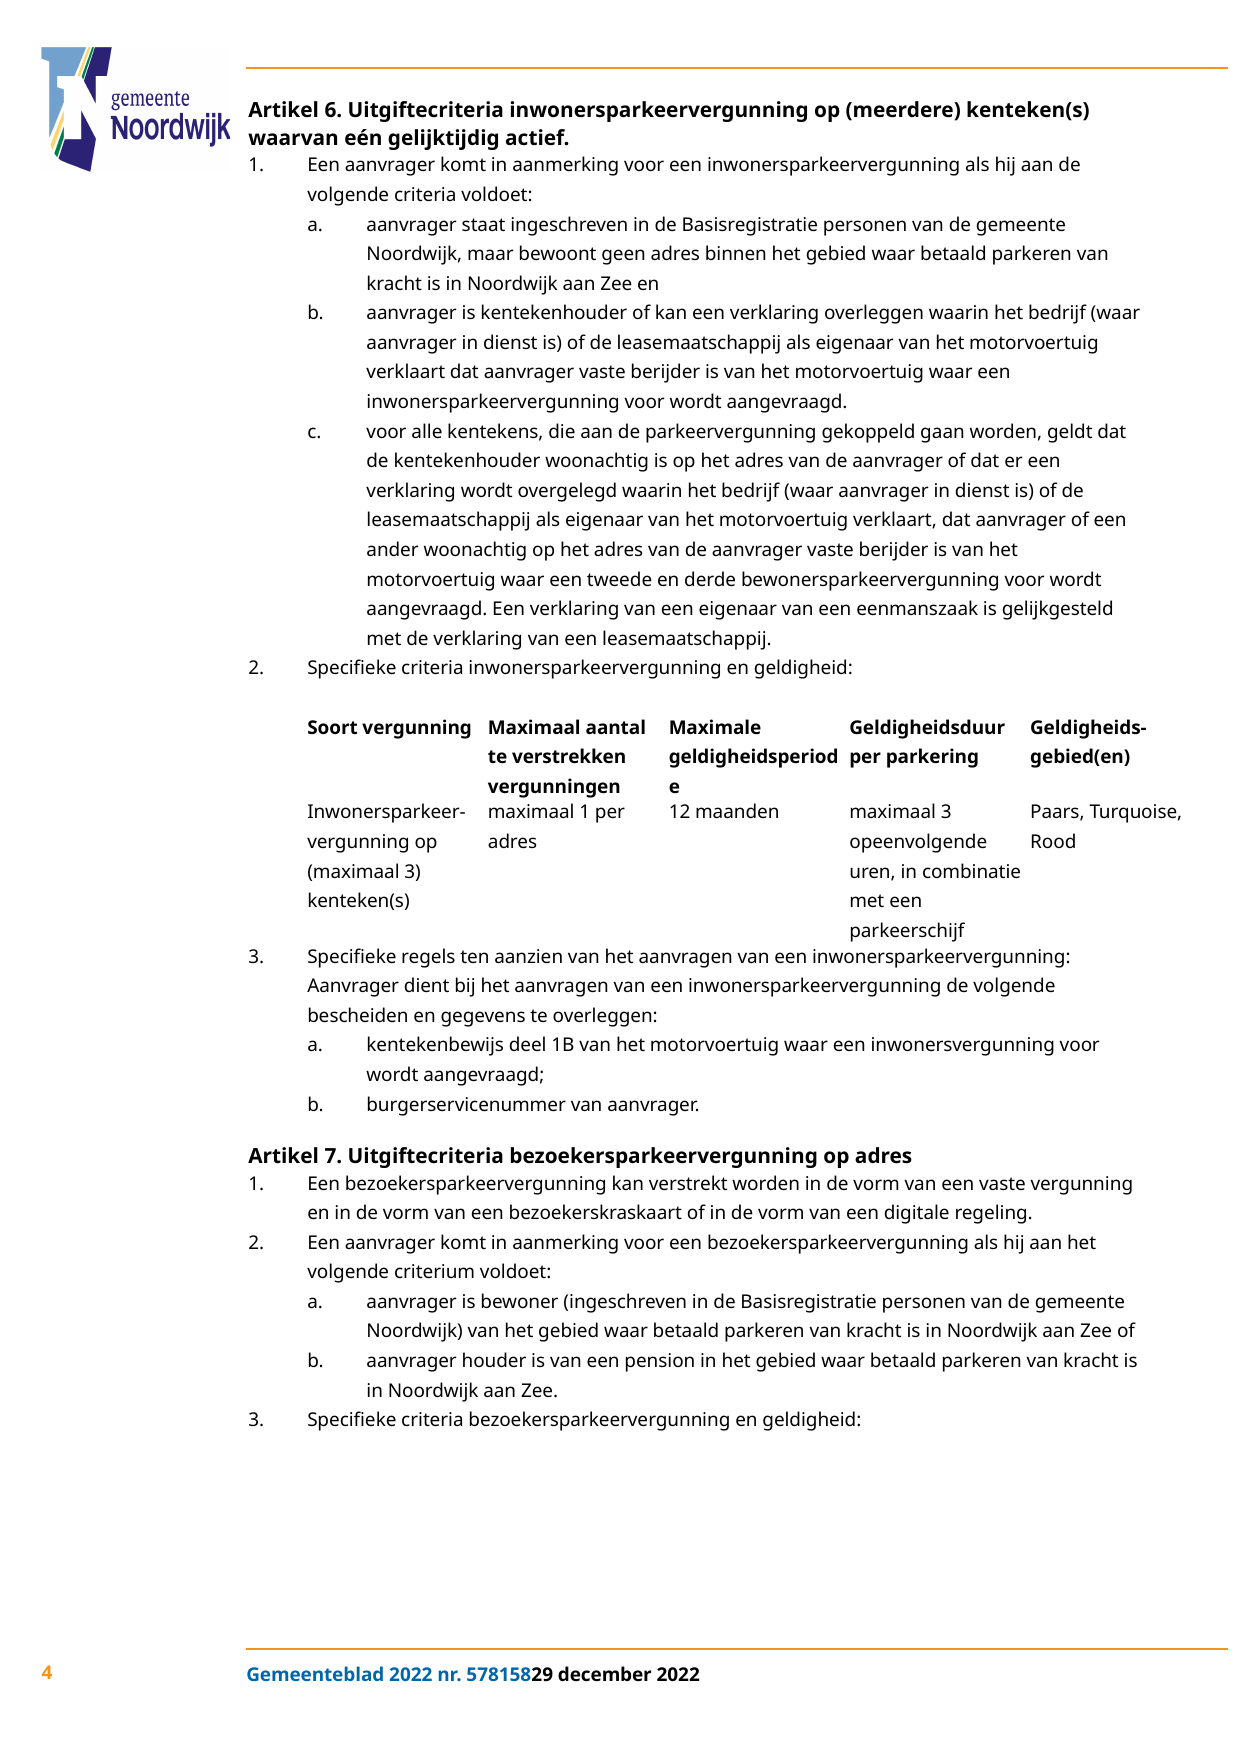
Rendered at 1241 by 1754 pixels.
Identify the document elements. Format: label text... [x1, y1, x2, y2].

picture [41, 47, 231, 172]
text Artikel 7. Uitgiftecriteria bezoekersparkeervergunning op adres [248, 1141, 1152, 1170]
table_cell 12 maanden [669, 799, 849, 943]
list Een bezoekersparkeervergunning kan verstrekt worden in de vorm van een vaste vergunning en in de vorm van een bezoekerskraskaart of in de vorm van een digitale regeling. [248, 1170, 1152, 1225]
list voor alle kentekens, die aan de parkeervergunning gekoppeld gaan worden, geldt dat de kentekenhouder woonachtig is op het adres van de aanvrager of dat er een verklaring wordt overgelegd waarin het bedrijf (waar aanvrager in dienst is) of de leasemaatschappij als eigenaar van het motorvoertuig verklaart, dat aanvrager of een ander woonachtig op het adres van de aanvrager vaste berijder is van het motorvoertuig waar een tweede en derde bewonersparkeervergunning voor wordt aangevraagd. Een verklaring van een eigenaar van een eenmanszaak is gelijkgesteld met de verklaring van een leasemaatschappij. [307, 418, 1152, 651]
list aanvrager houder is van een pension in het gebied waar betaald parkeren van kracht is in Noordwijk aan Zee. [307, 1347, 1152, 1402]
table_cell maximaal 1 per adres [488, 799, 668, 943]
list Aanvrager dient bij het aanvragen van een inwonersparkeervergunning de volgende bescheiden en gegevens te overleggen: [248, 972, 1152, 1028]
table_cell Inwonersparkeer-vergunning op (maximaal 3) kenteken(s) [307, 799, 488, 943]
table_header Soort vergunning [307, 714, 488, 799]
table_header Maximale geldigheidsperiode [669, 714, 849, 799]
table_cell maximaal 3 opeenvolgende uren, in combinatie met een parkeerschijf [849, 799, 1030, 943]
list burgerservicenummer van aanvrager. [307, 1091, 1152, 1117]
table_header Geldigheidsduur per parkering [849, 714, 1030, 799]
list Specifieke criteria inwonersparkeervergunning en geldigheid: [248, 654, 1152, 680]
table_cell Paars, Turquoise, Rood [1030, 799, 1211, 943]
table_header Geldigheids-gebied(en) [1030, 714, 1211, 799]
list Een aanvrager komt in aanmerking voor een bezoekersparkeervergunning als hij aan het volgende criterium voldoet: [248, 1229, 1152, 1284]
list Specifieke regels ten aanzien van het aanvragen van een inwonersparkeervergunning: [248, 943, 1152, 969]
list aanvrager is bewoner (ingeschreven in de Basisregistratie personen van de gemeente Noordwijk) van het gebied waar betaald parkeren van kracht is in Noordwijk aan Zee of [307, 1288, 1152, 1343]
list kentekenbewijs deel 1B van het motorvoertuig waar een inwonersvergunning voor wordt aangevraagd; [307, 1032, 1152, 1087]
list aanvrager staat ingeschreven in de Basisregistratie personen van de gemeente Noordwijk, maar bewoont geen adres binnen het gebied waar betaald parkeren van kracht is in Noordwijk aan Zee en [307, 211, 1152, 296]
list Een aanvrager komt in aanmerking voor een inwonersparkeervergunning als hij aan de volgende criteria voldoet: [248, 152, 1152, 207]
text Artikel 6. Uitgiftecriteria inwonersparkeervergunning op (meerdere) kenteken(s) waarvan eén gelijktijdig actief. [248, 95, 1152, 152]
list aanvrager is kentekenhouder of kan een verklaring overleggen waarin het bedrijf (waar aanvrager in dienst is) of de leasemaatschappij als eigenaar van het motorvoertuig verklaart dat aanvrager vaste berijder is van het motorvoertuig waar een inwonersparkeervergunning voor wordt aangevraagd. [307, 299, 1152, 414]
table_header Maximaal aantal te verstrekken vergunningen [488, 714, 668, 799]
list Specifieke criteria bezoekersparkeervergunning en geldigheid: [248, 1406, 1152, 1432]
